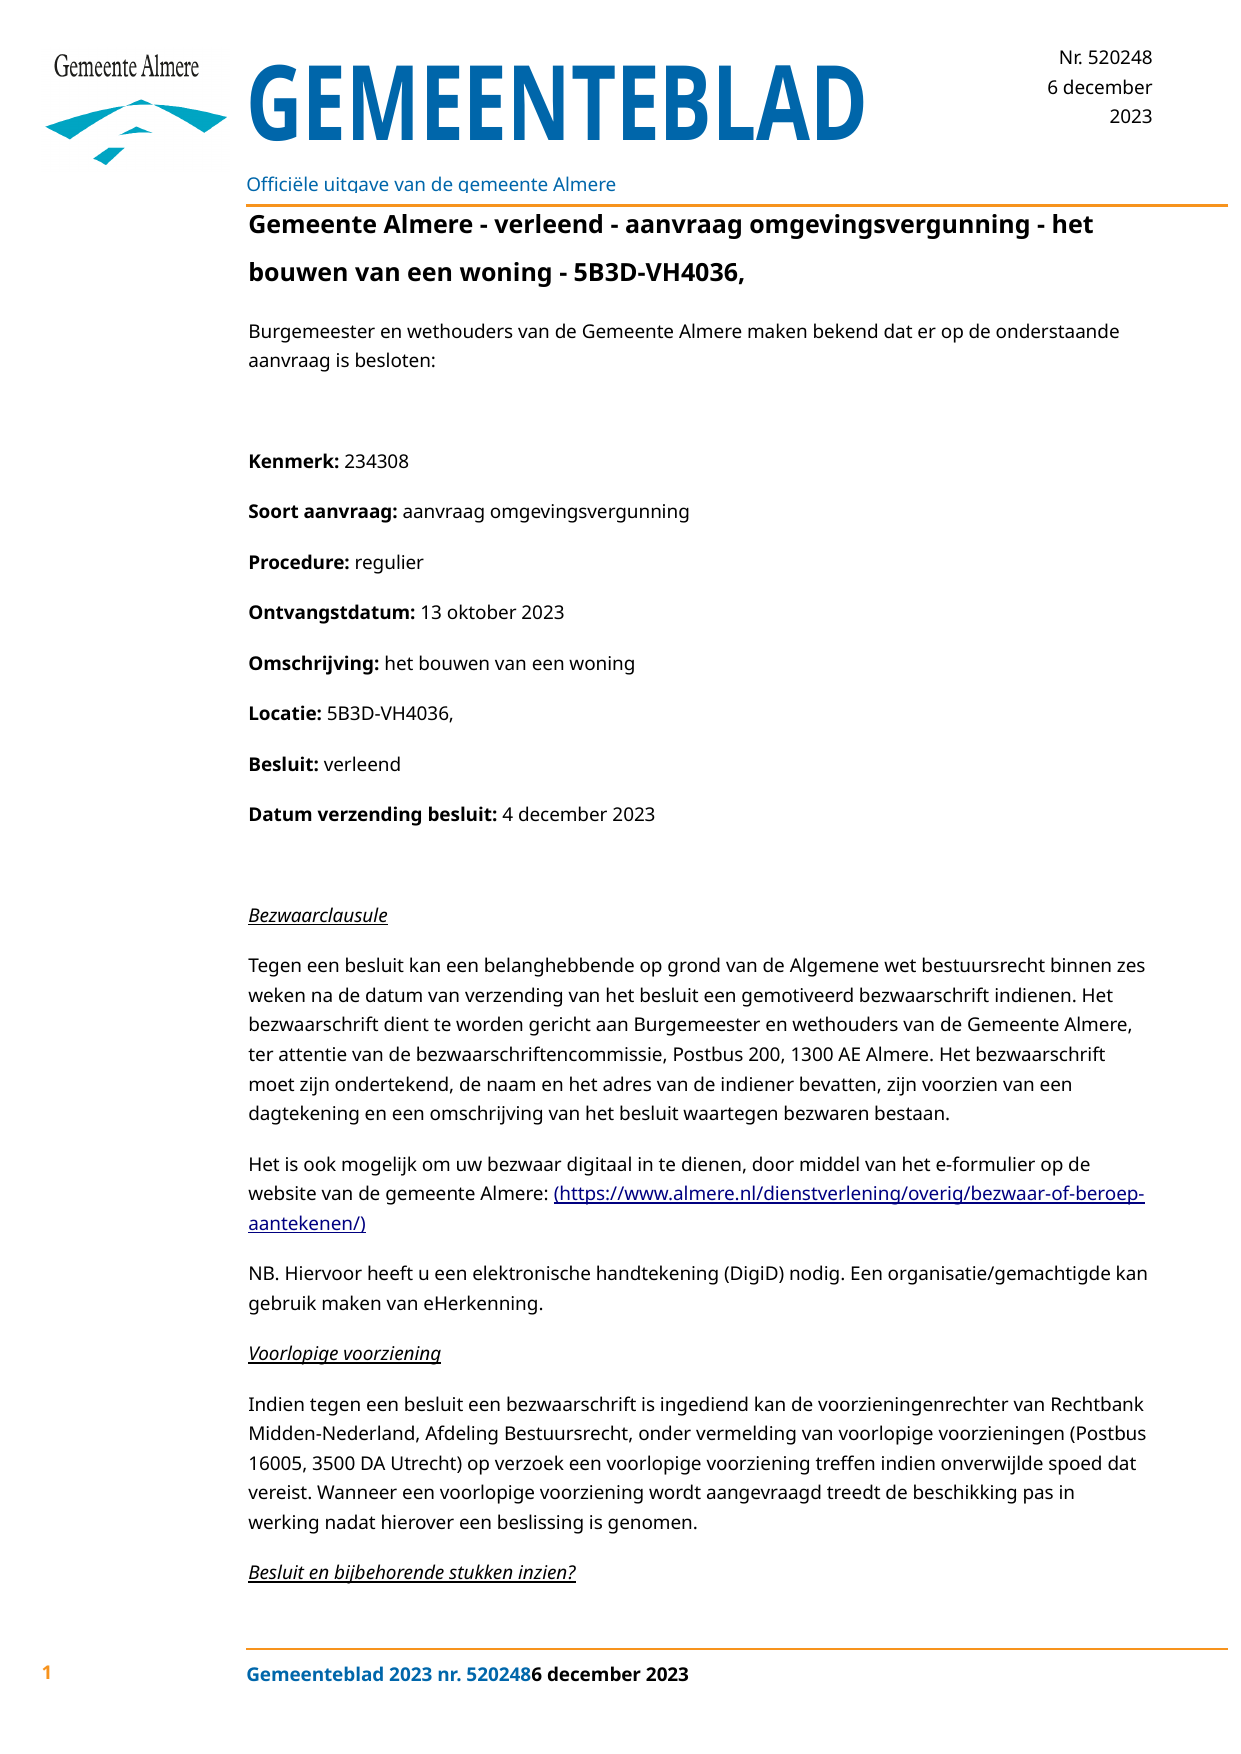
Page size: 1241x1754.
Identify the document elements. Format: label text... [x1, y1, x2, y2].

picture [41, 47, 231, 172]
text NB. Hiervoor heeft u een elektronische handtekening (DigiD) nodig. Een organisatie/gemachtigde kan gebruik maken van eHerkenning. [248, 1260, 1152, 1316]
text Procedure: regulier [248, 549, 1152, 575]
text Gemeente Almere - verleend - aanvraag omgevingsvergunning - het bouwen van een woning - 5B3D-VH4036, [248, 207, 1152, 288]
text Besluit: verleend [248, 751, 1152, 777]
text Tegen een besluit kan een belanghebbende op grond van de Algemene wet bestuursrecht binnen zes weken na de datum van verzending van het besluit een gemotiveerd bezwaarschrift indienen. Het bezwaarschrift dient te worden gericht aan Burgemeester en wethouders van de Gemeente Almere, ter attentie van de bezwaarschriftencommissie, Postbus 200, 1300 AE Almere. Het bezwaarschrift moet zijn ondertekend, de naam en het adres van de indiener bevatten, zijn voorzien van een dagtekening en een omschrijving van het besluit waartegen bezwaren bestaan. [248, 952, 1152, 1126]
text Voorlopige voorziening [248, 1340, 1152, 1366]
text Besluit en bijbehorende stukken inzien? [248, 1559, 1152, 1585]
text Locatie: 5B3D-VH4036, [248, 700, 1152, 726]
text Kenmerk: 234308 [248, 448, 1152, 474]
text Soort aanvraag: aanvraag omgevingsvergunning [248, 499, 1152, 524]
text Omschrijving: het bouwen van een woning [248, 650, 1152, 676]
text Burgemeester en wethouders van de Gemeente Almere maken bekend dat er op de onderstaande aanvraag is besloten: [248, 318, 1152, 373]
text Het is ook mogelijk om uw bezwaar digitaal in te dienen, door middel van het e-formulier op de website van de gemeente Almere: (https://www.almere.nl/dienstverlening/overig/bezwaar-of-beroep-aantekenen/) [248, 1151, 1152, 1236]
text Bezwaarclausule [248, 902, 1152, 928]
text Datum verzending besluit: 4 december 2023 [248, 801, 1152, 827]
text Ontvangstdatum: 13 oktober 2023 [248, 599, 1152, 625]
text Indien tegen een besluit een bezwaarschrift is ingediend kan de voorzieningenrechter van Rechtbank Midden-Nederland, Afdeling Bestuursrecht, onder vermelding van voorlopige voorzieningen (Postbus 16005, 3500 DA Utrecht) op verzoek een voorlopige voorziening treffen indien onverwijlde spoed dat vereist. Wanneer een voorlopige voorziening wordt aangevraagd treedt de beschikking pas in werking nadat hierover een beslissing is genomen. [248, 1391, 1152, 1535]
